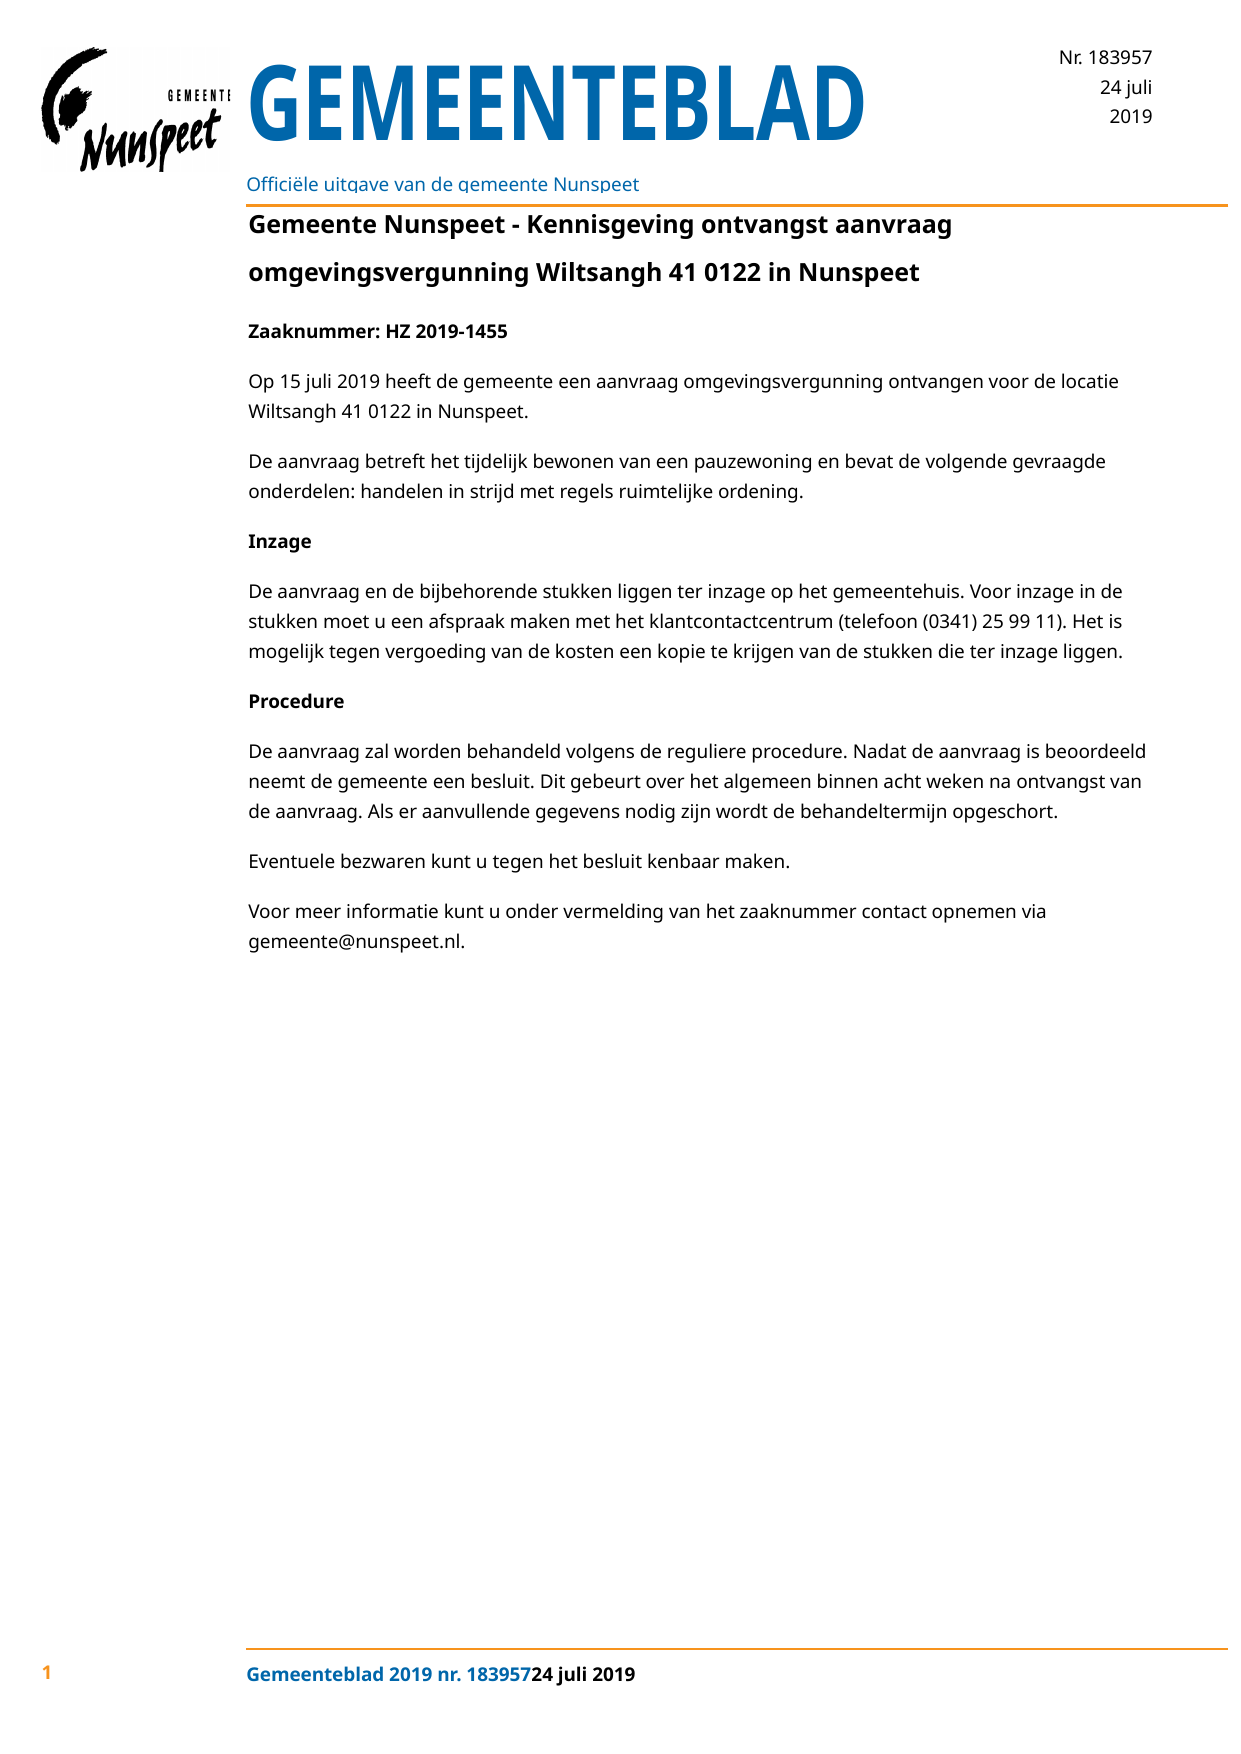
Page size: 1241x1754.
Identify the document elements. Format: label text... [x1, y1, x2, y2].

text Gemeente Nunspeet - Kennisgeving ontvangst aanvraag omgevingsvergunning Wiltsangh 41 0122 in Nunspeet [248, 207, 1152, 288]
picture [41, 47, 231, 172]
text De aanvraag betreft het tijdelijk bewonen van een pauzewoning en bevat de volgende gevraagde onderdelen: handelen in strijd met regels ruimtelijke ordening. [248, 448, 1152, 504]
text Op 15 juli 2019 heeft de gemeente een aanvraag omgevingsvergunning ontvangen voor de locatie Wiltsangh 41 0122 in Nunspeet. [248, 368, 1152, 424]
text Inzage [248, 528, 1152, 554]
text De aanvraag zal worden behandeld volgens de reguliere procedure. Nadat de aanvraag is beoordeeld neemt de gemeente een besluit. Dit gebeurt over het algemeen binnen acht weken na ontvangst van de aanvraag. Als er aanvullende gegevens nodig zijn wordt de behandeltermijn opgeschort. [248, 739, 1152, 824]
text Voor meer informatie kunt u onder vermelding van het zaaknummer contact opnemen via gemeente@nunspeet.nl. [248, 899, 1152, 954]
text Zaaknummer: HZ 2019-1455 [248, 318, 1152, 344]
text Eventuele bezwaren kunt u tegen het besluit kenbaar maken. [248, 848, 1152, 874]
text Procedure [248, 688, 1152, 714]
text De aanvraag en de bijbehorende stukken liggen ter inzage op het gemeentehuis. Voor inzage in de stukken moet u een afspraak maken met het klantcontactcentrum (telefoon (0341) 25 99 11). Het is mogelijk tegen vergoeding van de kosten een kopie te krijgen van de stukken die ter inzage liggen. [248, 579, 1152, 664]
